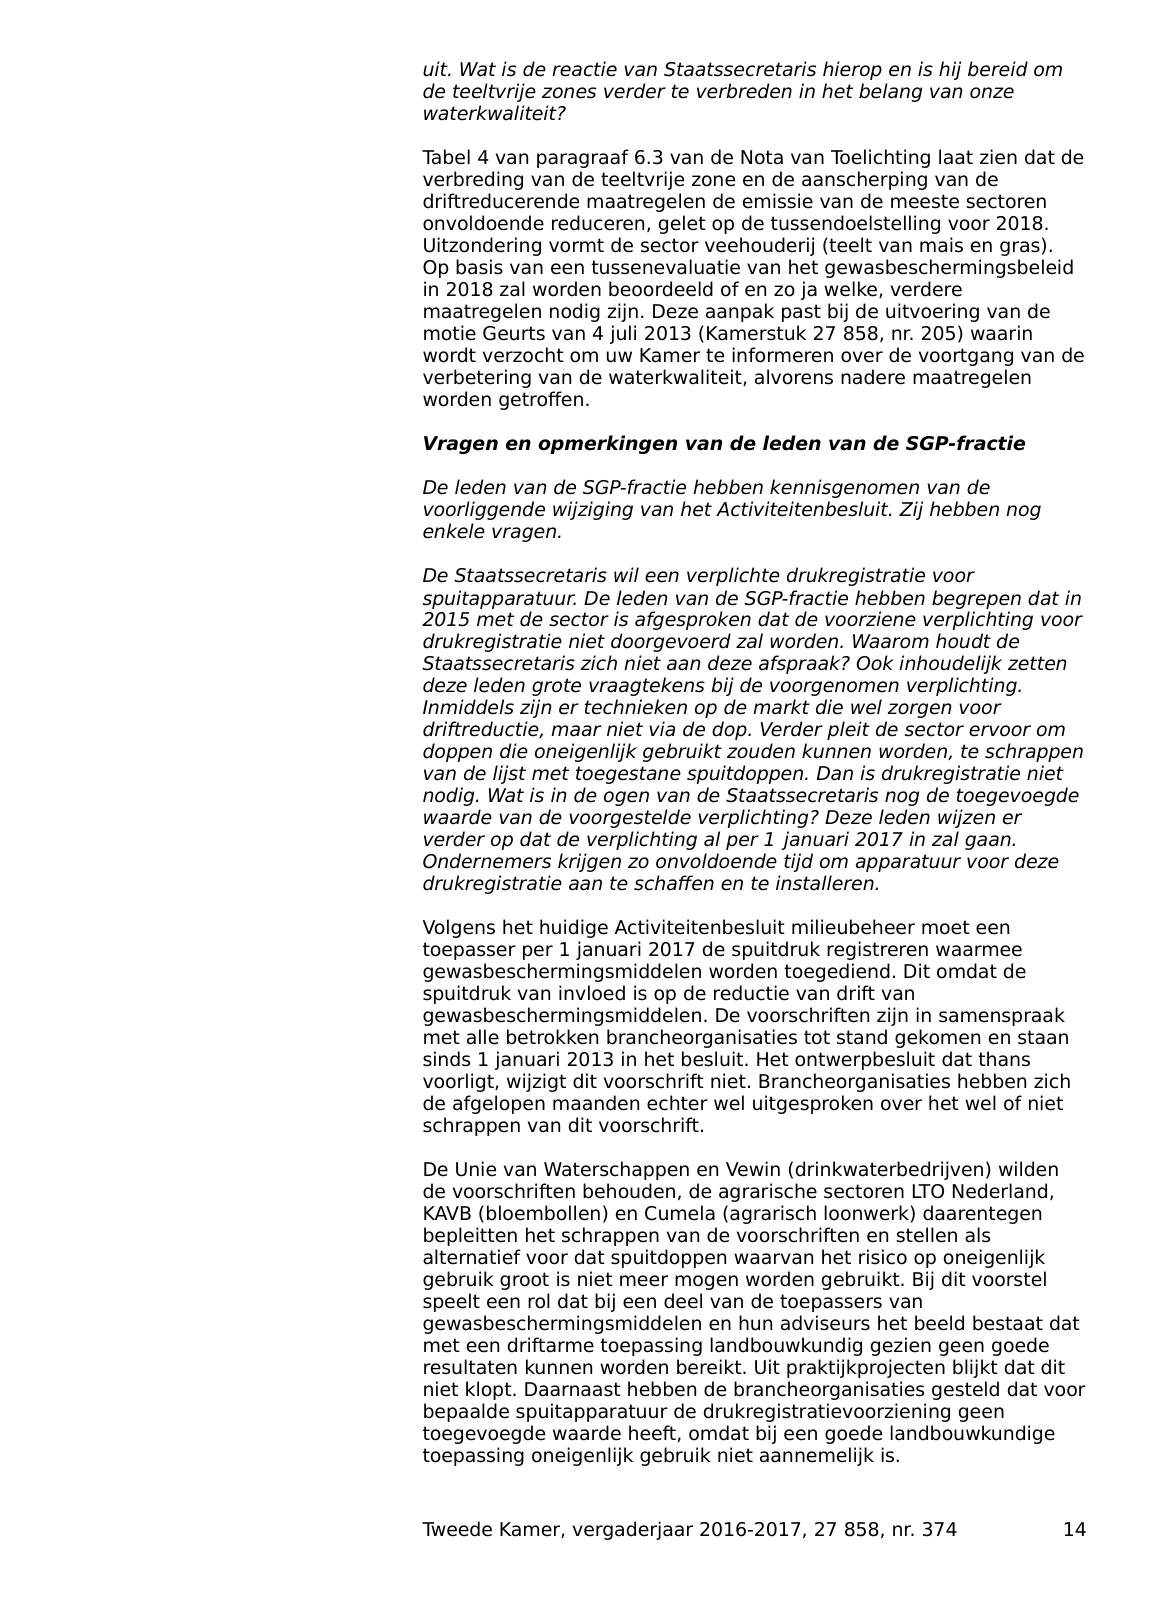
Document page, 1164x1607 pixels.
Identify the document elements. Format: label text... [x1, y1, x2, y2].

text De leden van de SGP-fractie hebben kennisgenomen van de voorliggende wijziging van het Activiteitenbesluit. Zij hebben nog enkele vragen. [422, 477, 1087, 543]
text De Unie van Waterschappen en Vewin (drinkwaterbedrijven) wilden de voorschriften behouden, de agrarische sectoren LTO Nederland, KAVB (bloembollen) en Cumela (agrarisch loonwerk) daarentegen bepleitten het schrappen van de voorschriften en stellen als alternatief voor dat spuitdoppen waarvan het risico op oneigenlijk gebruik groot is niet meer mogen worden gebruikt. Bij dit voorstel speelt een rol dat bij een deel van de toepassers van gewasbeschermingsmiddelen en hun adviseurs het beeld bestaat dat met een driftarme toepassing landbouwkundig gezien geen goede resultaten kunnen worden bereikt. Uit praktijkprojecten blijkt dat dit niet klopt. Daarnaast hebben de brancheorganisaties gesteld dat voor bepaalde spuitapparatuur de drukregistratievoorziening geen toegevoegde waarde heeft, omdat bij een goede landbouwkundige toepassing oneigenlijk gebruik niet aannemelijk is. [422, 1159, 1087, 1467]
text Tabel 4 van paragraaf 6.3 van de Nota van Toelichting laat zien dat de verbreding van de teeltvrije zone en de aanscherping van de driftreducerende maatregelen de emissie van de meeste sectoren onvoldoende reduceren, gelet op de tussendoelstelling voor 2018. Uitzondering vormt de sector veehouderij (teelt van mais en gras). [422, 147, 1087, 257]
subtitle Vragen en opmerkingen van de leden van de SGP-fractie [422, 433, 1087, 455]
text Op basis van een tussenevaluatie van het gewasbeschermingsbeleid in 2018 zal worden beoordeeld of en zo ja welke, verdere maatregelen nodig zijn. Deze aanpak past bij de uitvoering van de motie Geurts van 4 juli 2013 (Kamerstuk 27 858, nr. 205) waarin wordt verzocht om uw Kamer te informeren over de voortgang van de verbetering van de waterkwaliteit, alvorens nadere maatregelen worden getroffen. [422, 257, 1087, 411]
text Volgens het huidige Activiteitenbesluit milieubeheer moet een toepasser per 1 januari 2017 de spuitdruk registreren waarmee gewasbeschermingsmiddelen worden toegediend. Dit omdat de spuitdruk van invloed is op de reductie van drift van gewasbeschermingsmiddelen. De voorschriften zijn in samenspraak met alle betrokken brancheorganisaties tot stand gekomen en staan sinds 1 januari 2013 in het besluit. Het ontwerpbesluit dat thans voorligt, wijzigt dit voorschrift niet. Brancheorganisaties hebben zich de afgelopen maanden echter wel uitgesproken over het wel of niet schrappen van dit voorschrift. [422, 917, 1087, 1137]
text uit. Wat is de reactie van Staatssecretaris hierop en is hij bereid om de teeltvrije zones verder te verbreden in het belang van onze waterkwaliteit? [422, 59, 1087, 125]
text De Staatssecretaris wil een verplichte drukregistratie voor spuitapparatuur. De leden van de SGP-fractie hebben begrepen dat in 2015 met de sector is afgesproken dat de voorziene verplichting voor drukregistratie niet doorgevoerd zal worden. Waarom houdt de Staatssecretaris zich niet aan deze afspraak? Ook inhoudelijk zetten deze leden grote vraagtekens bij de voorgenomen verplichting. Inmiddels zijn er technieken op de markt die wel zorgen voor driftreductie, maar niet via de dop. Verder pleit de sector ervoor om doppen die oneigenlijk gebruikt zouden kunnen worden, te schrappen van de lijst met toegestane spuitdoppen. Dan is drukregistratie niet nodig. Wat is in de ogen van de Staatssecretaris nog de toegevoegde waarde van de voorgestelde verplichting? Deze leden wijzen er verder op dat de verplichting al per 1 januari 2017 in zal gaan. Ondernemers krijgen zo onvoldoende tijd om apparatuur voor deze drukregistratie aan te schaffen en te installeren. [422, 565, 1087, 895]
